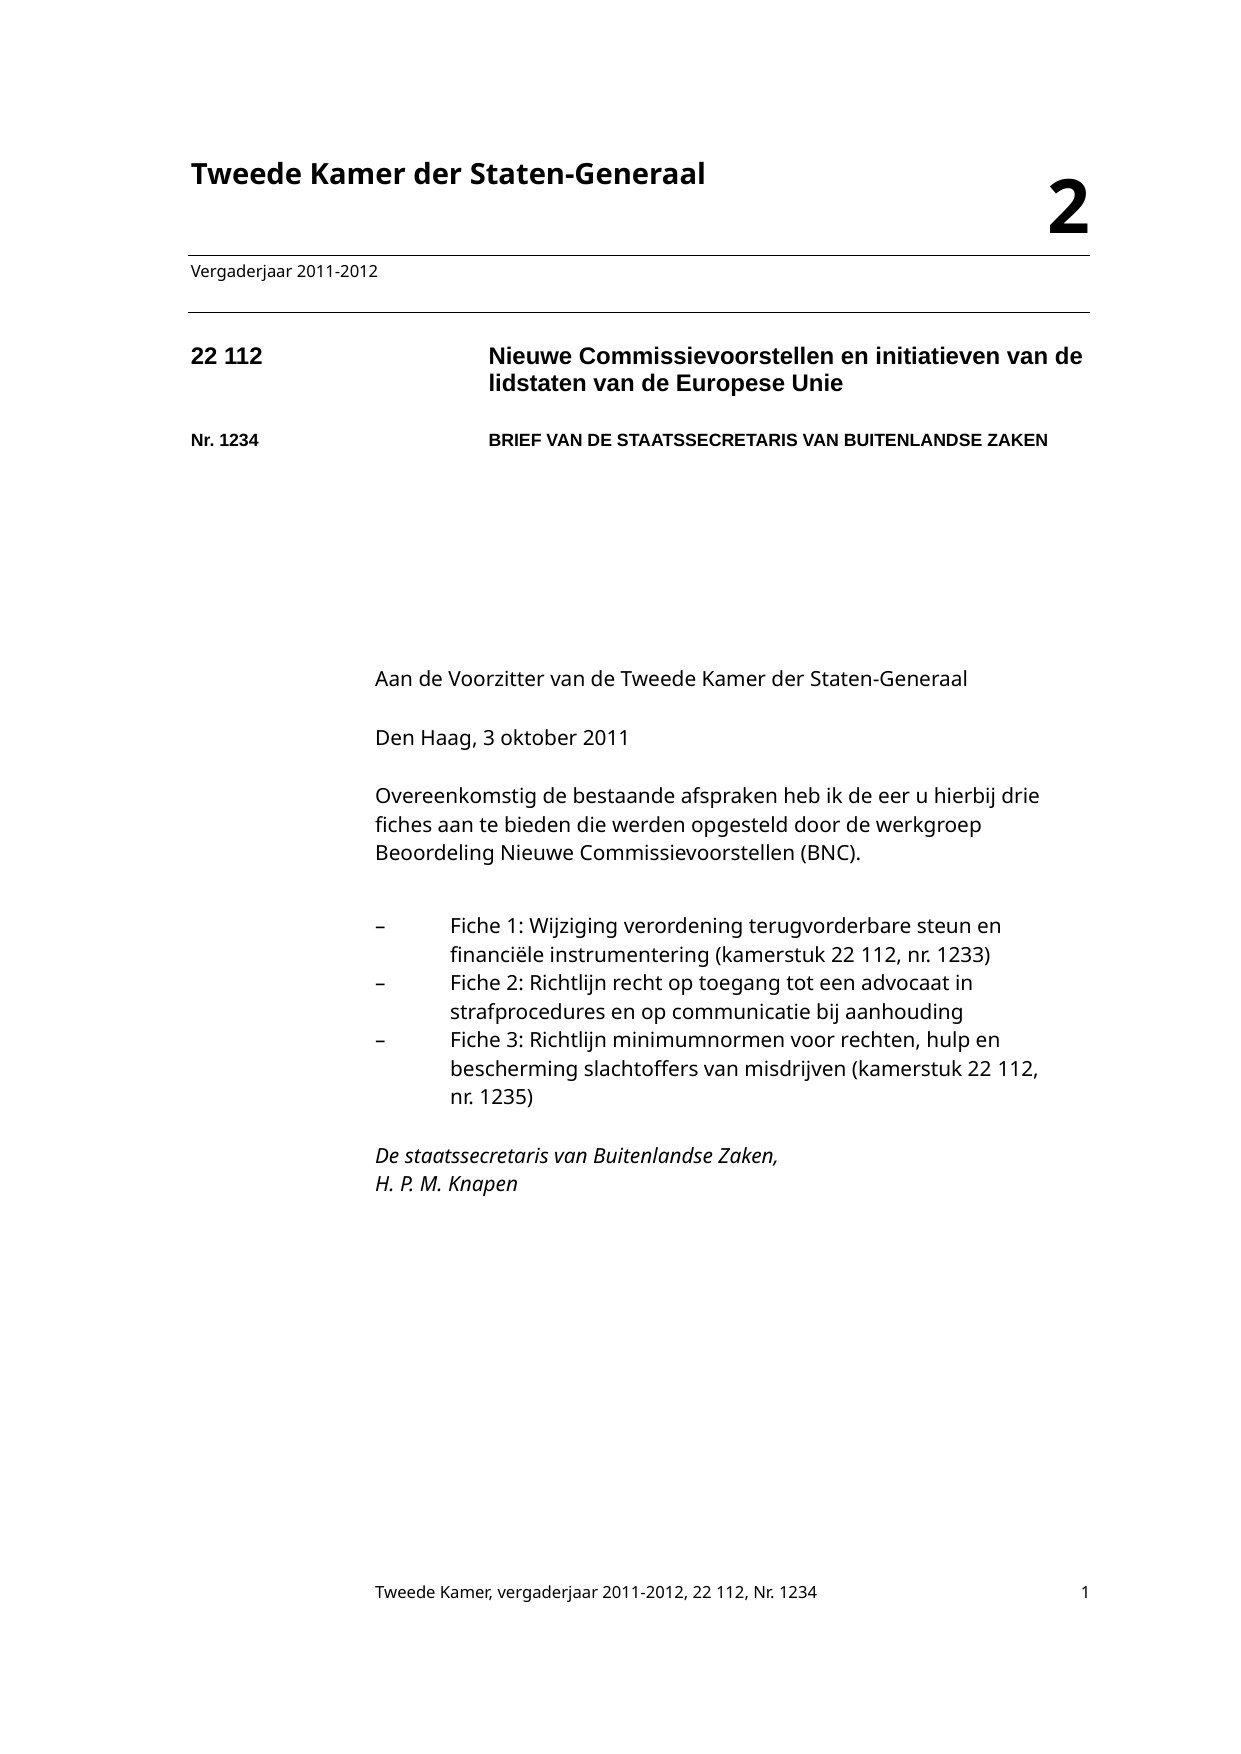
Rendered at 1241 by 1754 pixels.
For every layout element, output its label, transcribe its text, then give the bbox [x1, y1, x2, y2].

text De staatssecretaris van Buitenlandse Zaken, [375, 1141, 1090, 1169]
text Overeenkomstig de bestaande afspraken heb ik de eer u hierbij drie fiches aan te bieden die werden opgesteld door de werkgroep Beoordeling Nieuwe Commissievoorstellen (BNC). [375, 781, 1090, 867]
table_cell Vergaderjaar 2011-2012 [188, 256, 485, 312]
table_cell 22 112 [188, 339, 485, 427]
text Den Haag, 3 oktober 2011 [375, 723, 1090, 751]
table_cell BRIEF VAN DE STAATSSECRETARIS VAN BUITENLANDSE ZAKEN [485, 427, 1090, 546]
table_cell Nr. 1234 [188, 427, 485, 546]
text Aan de Voorzitter van de Tweede Kamer der Staten-Generaal [375, 664, 1090, 693]
text H. P. M. Knapen [375, 1169, 1090, 1198]
table_cell [485, 313, 1090, 339]
list Fiche 1: Wijziging verordening terugvorderbare steun en financiële instrumentering (kamerstuk 22 112, nr. 1233) [375, 912, 1090, 968]
list Fiche 2: Richtlijn recht op toegang tot een advocaat in strafprocedures en op communicatie bij aanhouding [375, 968, 1090, 1025]
table_header Tweede Kamer der Staten-Generaal [188, 150, 909, 255]
table_header 2 [910, 150, 1090, 255]
table_cell Nieuwe Commissievoorstellen en initiatieven van de lidstaten van de Europese Unie [485, 339, 1090, 427]
table_cell [188, 313, 485, 339]
table_cell [485, 256, 1090, 312]
list Fiche 3: Richtlijn minimumnormen voor rechten, hulp en bescherming slachtoffers van misdrijven (kamerstuk 22 112, nr. 1235) [375, 1025, 1090, 1111]
